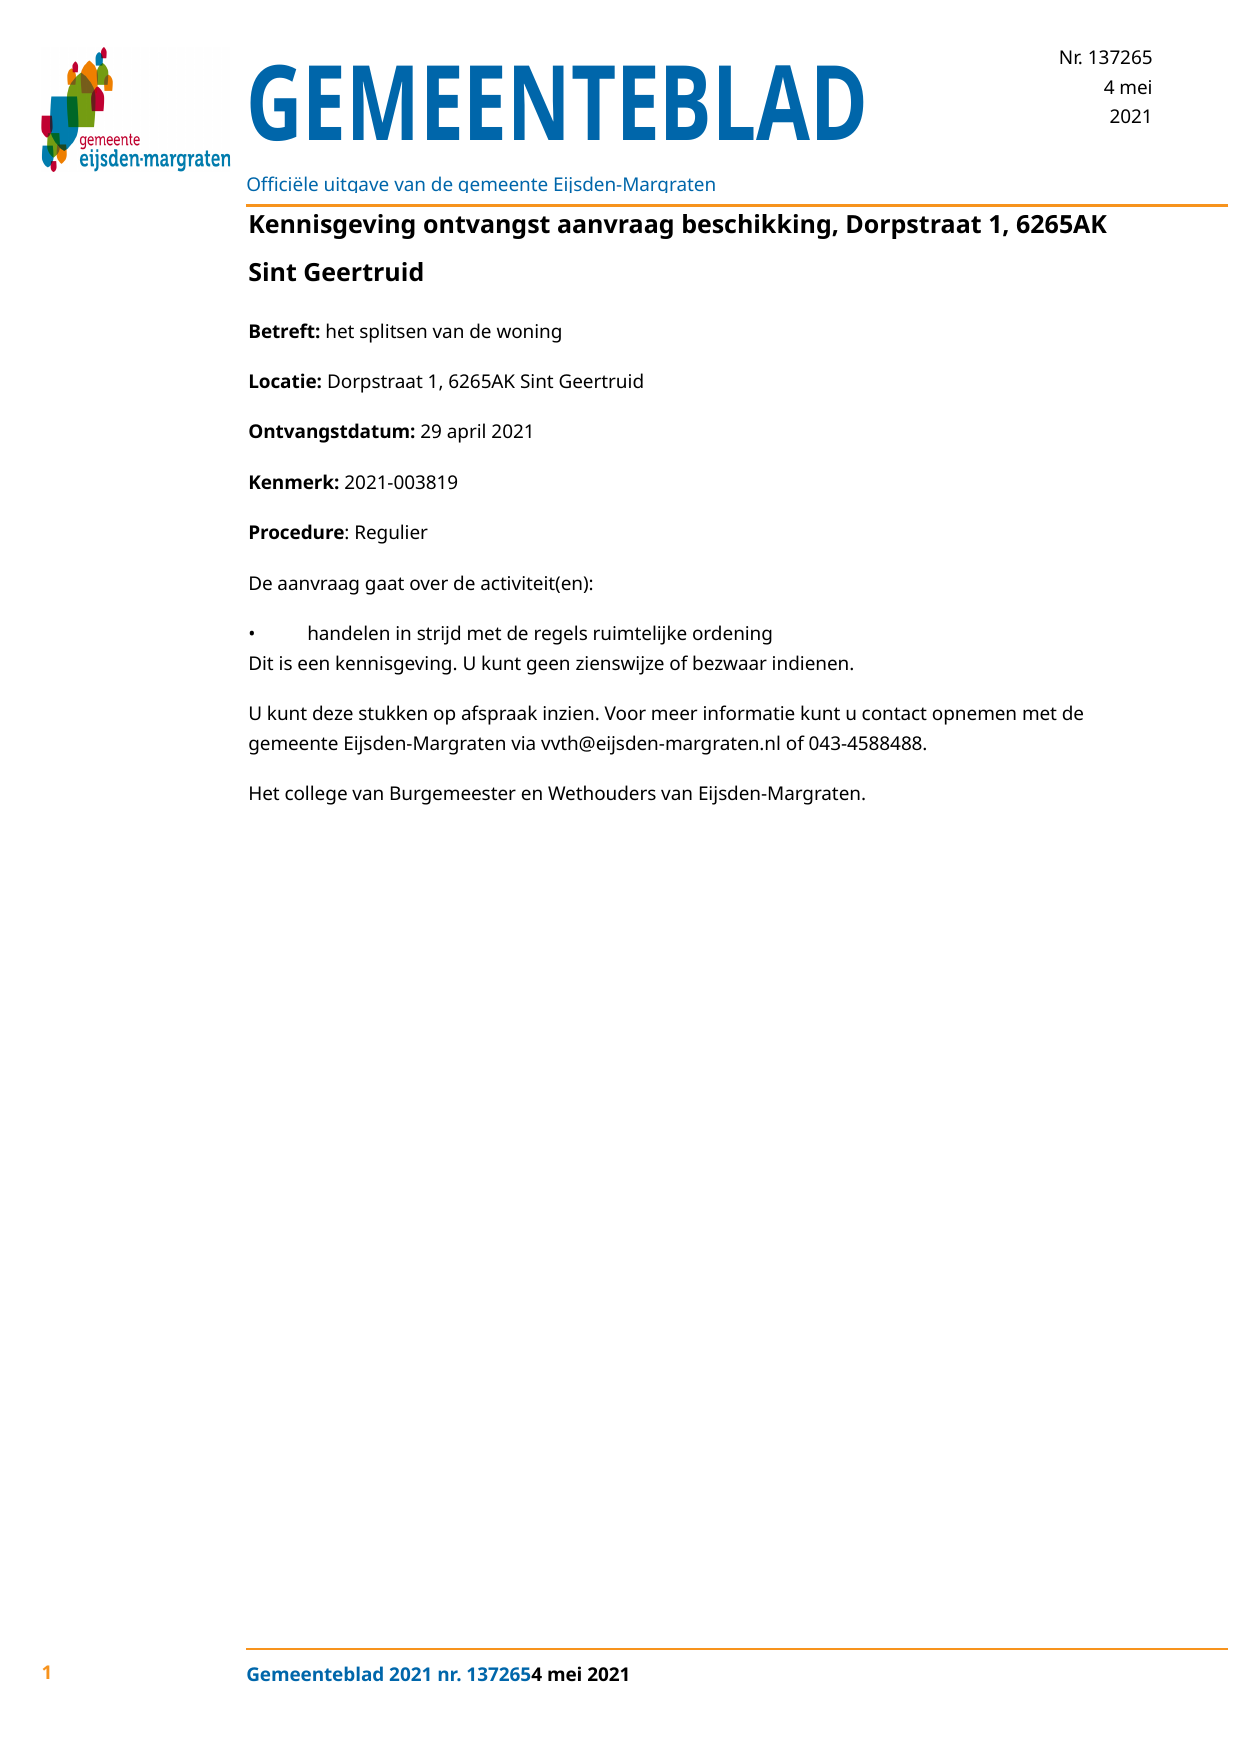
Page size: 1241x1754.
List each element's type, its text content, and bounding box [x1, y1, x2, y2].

text Kennisgeving ontvangst aanvraag beschikking, Dorpstraat 1, 6265AK Sint Geertruid [248, 207, 1152, 288]
text Betreft: het splitsen van de woning [248, 318, 1152, 344]
text Het college van Burgemeester en Wethouders van Eijsden-Margraten. [248, 780, 1152, 806]
text U kunt deze stukken op afspraak inzien. Voor meer informatie kunt u contact opnemen met de gemeente Eijsden-Margraten via vvth@eijsden-margraten.nl of 043-4588488. [248, 700, 1152, 756]
picture [41, 47, 231, 172]
text Kenmerk: 2021-003819 [248, 469, 1152, 495]
text Locatie: Dorpstraat 1, 6265AK Sint Geertruid [248, 368, 1152, 394]
text Dit is een kennisgeving. U kunt geen zienswijze of bezwaar indienen. [248, 650, 1152, 676]
list handelen in strijd met de regels ruimtelijke ordening [248, 620, 1152, 646]
text De aanvraag gaat over de activiteit(en): [248, 570, 1152, 596]
text Ontvangstdatum: 29 april 2021 [248, 419, 1152, 444]
text Procedure: Regulier [248, 519, 1152, 545]
